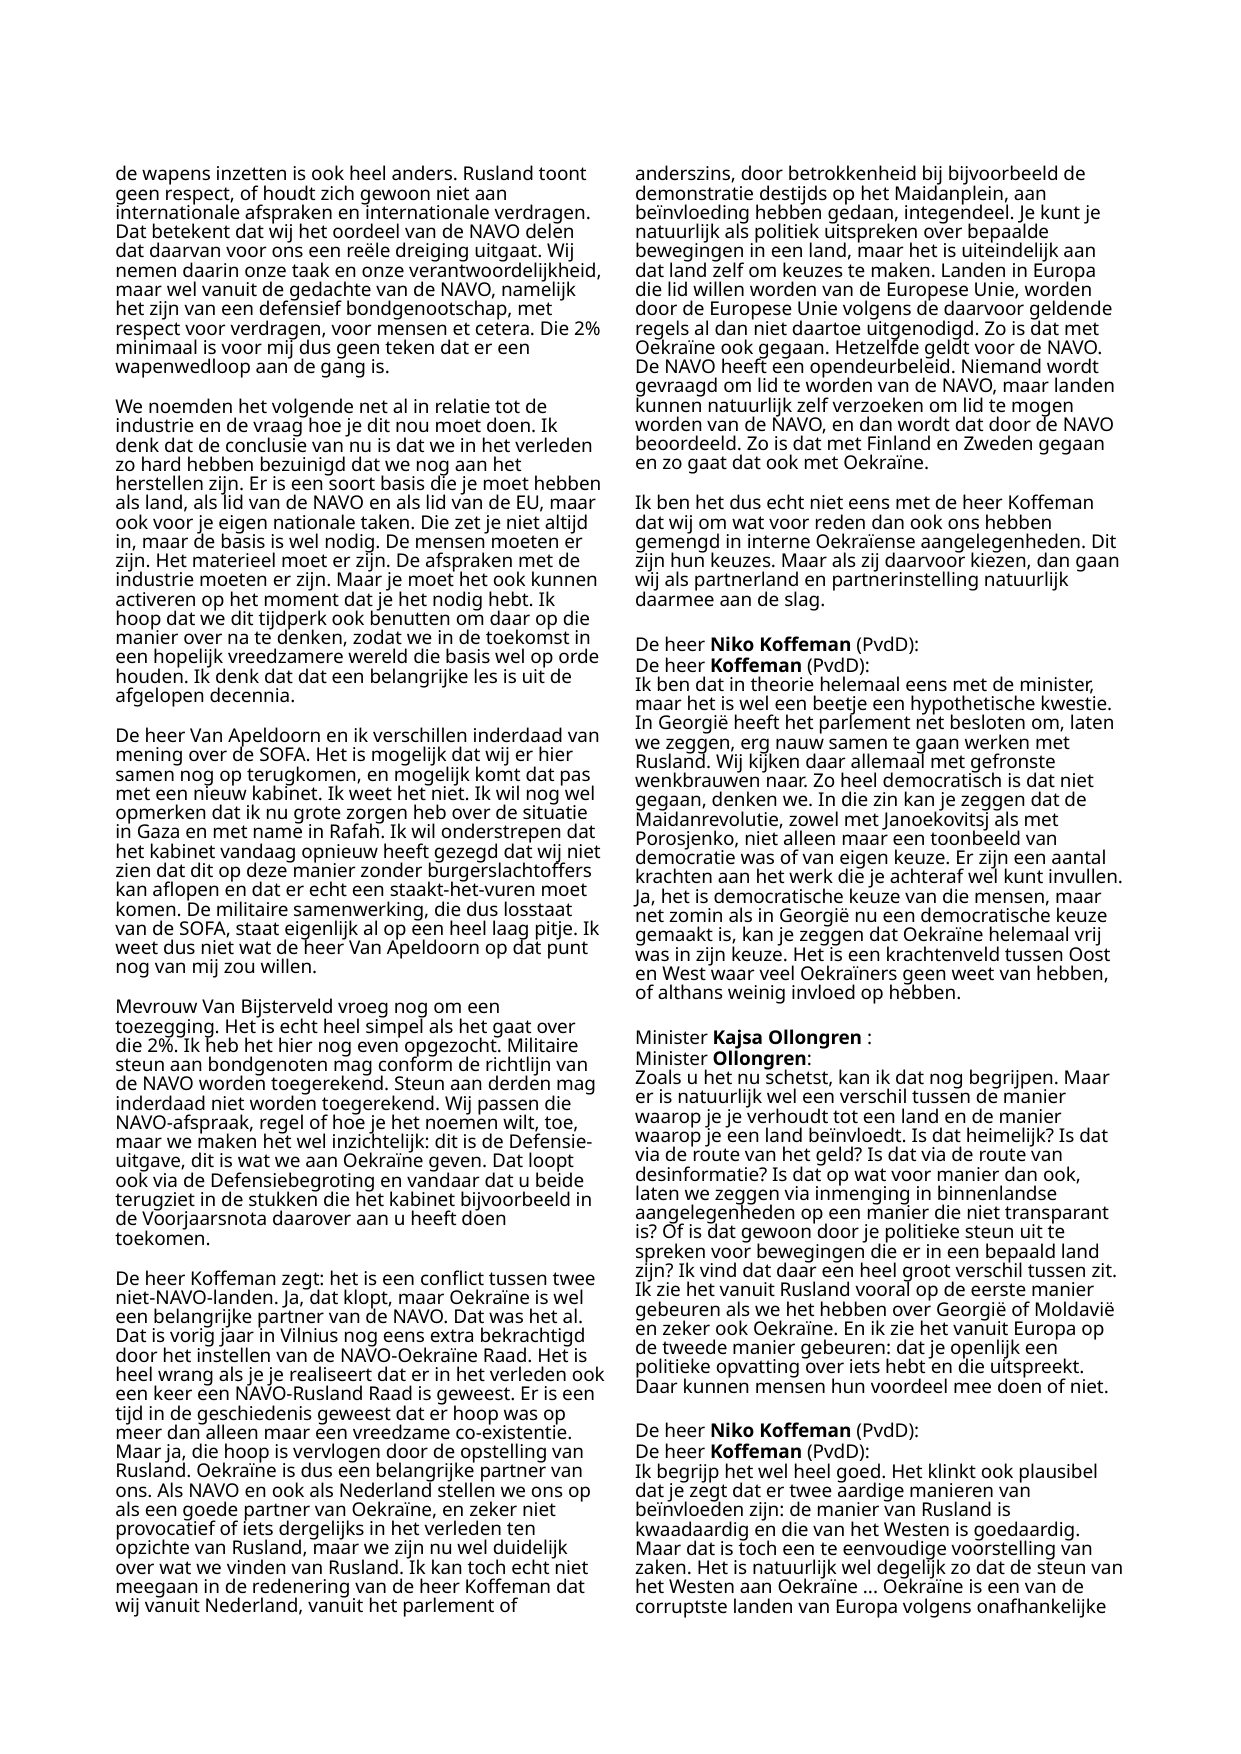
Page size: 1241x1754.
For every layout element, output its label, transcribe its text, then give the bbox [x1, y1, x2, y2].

text De heer Van Apeldoorn en ik verschillen inderdaad van mening over de SOFA. Het is mogelijk dat wij er hier samen nog op terugkomen, en mogelijk komt dat pas met een nieuw kabinet. Ik weet het niet. Ik wil nog wel opmerken dat ik nu grote zorgen heb over de situatie in Gaza en met name in Rafah. Ik wil onderstrepen dat het kabinet vandaag opnieuw heeft gezegd dat wij niet zien dat dit op deze manier zonder burgerslachtoffers kan aflopen en dat er echt een staakt-het-vuren moet komen. De militaire samenwerking, die dus losstaat van de SOFA, staat eigenlijk al op een heel laag pitje. Ik weet dus niet wat de heer Van Apeldoorn op dat punt nog van mij zou willen. [115, 727, 605, 978]
text Ik ben dat in theorie helemaal eens met de minister, maar het is wel een beetje een hypothetische kwestie. In Georgië heeft het parlement net besloten om, laten we zeggen, erg nauw samen te gaan werken met Rusland. Wij kijken daar allemaal met gefronste wenkbrauwen naar. Zo heel democratisch is dat niet gegaan, denken we. In die zin kan je zeggen dat de Maidanrevolutie, zowel met Janoekovitsj als met Porosjenko, niet alleen maar een toonbeeld van democratie was of van eigen keuze. Er zijn een aantal krachten aan het werk die je achteraf wel kunt invullen. Ja, het is democratische keuze van die mensen, maar net zomin als in Georgië nu een democratische keuze gemaakt is, kan je zeggen dat Oekraïne helemaal vrij was in zijn keuze. Het is een krachtenveld tussen Oost en West waar veel Oekraïners geen weet van hebben, of althans weinig invloed op hebben. [635, 676, 1125, 1003]
text Mevrouw Van Bijsterveld vroeg nog om een toezegging. Het is echt heel simpel als het gaat over die 2%. Ik heb het hier nog even opgezocht. Militaire steun aan bondgenoten mag conform de richtlijn van de NAVO worden toegerekend. Steun aan derden mag inderdaad niet worden toegerekend. Wij passen die NAVO-afspraak, regel of hoe je het noemen wilt, toe, maar we maken het wel inzichtelijk: dit is de Defensie-uitgave, dit is wat we aan Oekraïne geven. Dat loopt ook via de Defensiebegroting en vandaar dat u beide terugziet in de stukken die het kabinet bijvoorbeeld in de Voorjaarsnota daarover aan u heeft doen toekomen. [115, 998, 605, 1249]
text We noemden het volgende net al in relatie tot de industrie en de vraag hoe je dit nou moet doen. Ik denk dat de conclusie van nu is dat we in het verleden zo hard hebben bezuinigd dat we nog aan het herstellen zijn. Er is een soort basis die je moet hebben als land, als lid van de NAVO en als lid van de EU, maar ook voor je eigen nationale taken. Die zet je niet altijd in, maar de basis is wel nodig. De mensen moeten er zijn. Het materieel moet er zijn. De afspraken met de industrie moeten er zijn. Maar je moet het ook kunnen activeren op het moment dat je het nodig hebt. Ik hoop dat we dit tijdperk ook benutten om daar op die manier over na te denken, zodat we in de toekomst in een hopelijk vreedzamere wereld die basis wel op orde houden. Ik denk dat dat een belangrijke les is uit de afgelopen decennia. [115, 398, 605, 706]
text Minister Kajsa Ollongren : [635, 1024, 1125, 1050]
text De heer Koffeman (PvdD): [635, 1443, 1125, 1463]
text De heer Koffeman (PvdD): [635, 657, 1125, 676]
text Zoals u het nu schetst, kan ik dat nog begrijpen. Maar er is natuurlijk wel een verschil tussen de manier waarop je je verhoudt tot een land en de manier waarop je een land beïnvloedt. Is dat heimelijk? Is dat via de route van het geld? Is dat via de route van desinformatie? Is dat op wat voor manier dan ook, laten we zeggen via inmenging in binnenlandse aangelegenheden op een manier die niet transparant is? Of is dat gewoon door je politieke steun uit te spreken voor bewegingen die er in een bepaald land zijn? Ik vind dat daar een heel groot verschil tussen zit. Ik zie het vanuit Rusland vooral op de eerste manier gebeuren als we het hebben over Georgië of Moldavië en zeker ook Oekraïne. En ik zie het vanuit Europa op de tweede manier gebeuren: dat je openlijk een politieke opvatting over iets hebt en die uitspreekt. Daar kunnen mensen hun voordeel mee doen of niet. [635, 1069, 1125, 1397]
text de wapens inzetten is ook heel anders. Rusland toont geen respect, of houdt zich gewoon niet aan internationale afspraken en internationale verdragen. Dat betekent dat wij het oordeel van de NAVO delen dat daarvan voor ons een reële dreiging uitgaat. Wij nemen daarin onze taak en onze verantwoordelijkheid, maar wel vanuit de gedachte van de NAVO, namelijk het zijn van een defensief bondgenootschap, met respect voor verdragen, voor mensen et cetera. Die 2% minimaal is voor mij dus geen teken dat er een wapenwedloop aan de gang is. [115, 165, 605, 377]
text De heer Niko Koffeman (PvdD): [635, 631, 1125, 657]
text Ik ben het dus echt niet eens met de heer Koffeman dat wij om wat voor reden dan ook ons hebben gemengd in interne Oekraïense aangelegenheden. Dit zijn hun keuzes. Maar als zij daarvoor kiezen, dan gaan wij als partnerland en partnerinstelling natuurlijk daarmee aan de slag. [635, 494, 1125, 610]
text anderszins, door betrokkenheid bij bijvoorbeeld de demonstratie destijds op het Maidanplein, aan beïnvloeding hebben gedaan, integendeel. Je kunt je natuurlijk als politiek uitspreken over bepaalde bewegingen in een land, maar het is uiteindelijk aan dat land zelf om keuzes te maken. Landen in Europa die lid willen worden van de Europese Unie, worden door de Europese Unie volgens de daarvoor geldende regels al dan niet daartoe uitgenodigd. Zo is dat met Oekraïne ook gegaan. Hetzelfde geldt voor de NAVO. De NAVO heeft een opendeurbeleid. Niemand wordt gevraagd om lid te worden van de NAVO, maar landen kunnen natuurlijk zelf verzoeken om lid te mogen worden van de NAVO, en dan wordt dat door de NAVO beoordeeld. Zo is dat met Finland en Zweden gegaan en zo gaat dat ook met Oekraïne. [635, 165, 1125, 474]
text Ik begrijp het wel heel goed. Het klinkt ook plausibel dat je zegt dat er twee aardige manieren van beïnvloeden zijn: de manier van Rusland is kwaadaardig en die van het Westen is goedaardig. Maar dat is toch een te eenvoudige voorstelling van zaken. Het is natuurlijk wel degelijk zo dat de steun van het Westen aan Oekraïne ... Oekraïne is een van de corruptste landen van Europa volgens onafhankelijke [635, 1463, 1125, 1617]
text Minister Ollongren: [635, 1050, 1125, 1069]
text De heer Koffeman zegt: het is een conflict tussen twee niet-NAVO-landen. Ja, dat klopt, maar Oekraïne is wel een belangrijke partner van de NAVO. Dat was het al. Dat is vorig jaar in Vilnius nog eens extra bekrachtigd door het instellen van de NAVO-Oekraïne Raad. Het is heel wrang als je je realiseert dat er in het verleden ook een keer een NAVO-Rusland Raad is geweest. Er is een tijd in de geschiedenis geweest dat er hoop was op meer dan alleen maar een vreedzame co-existentie. Maar ja, die hoop is vervlogen door de opstelling van Rusland. Oekraïne is dus een belangrijke partner van ons. Als NAVO en ook als Nederland stellen we ons op als een goede partner van Oekraïne, en zeker niet provocatief of iets dergelijks in het verleden ten opzichte van Rusland, maar we zijn nu wel duidelijk over wat we vinden van Rusland. Ik kan toch echt niet meegaan in de redenering van de heer Koffeman dat wij vanuit Nederland, vanuit het parlement of [115, 1269, 605, 1616]
text De heer Niko Koffeman (PvdD): [635, 1418, 1125, 1443]
